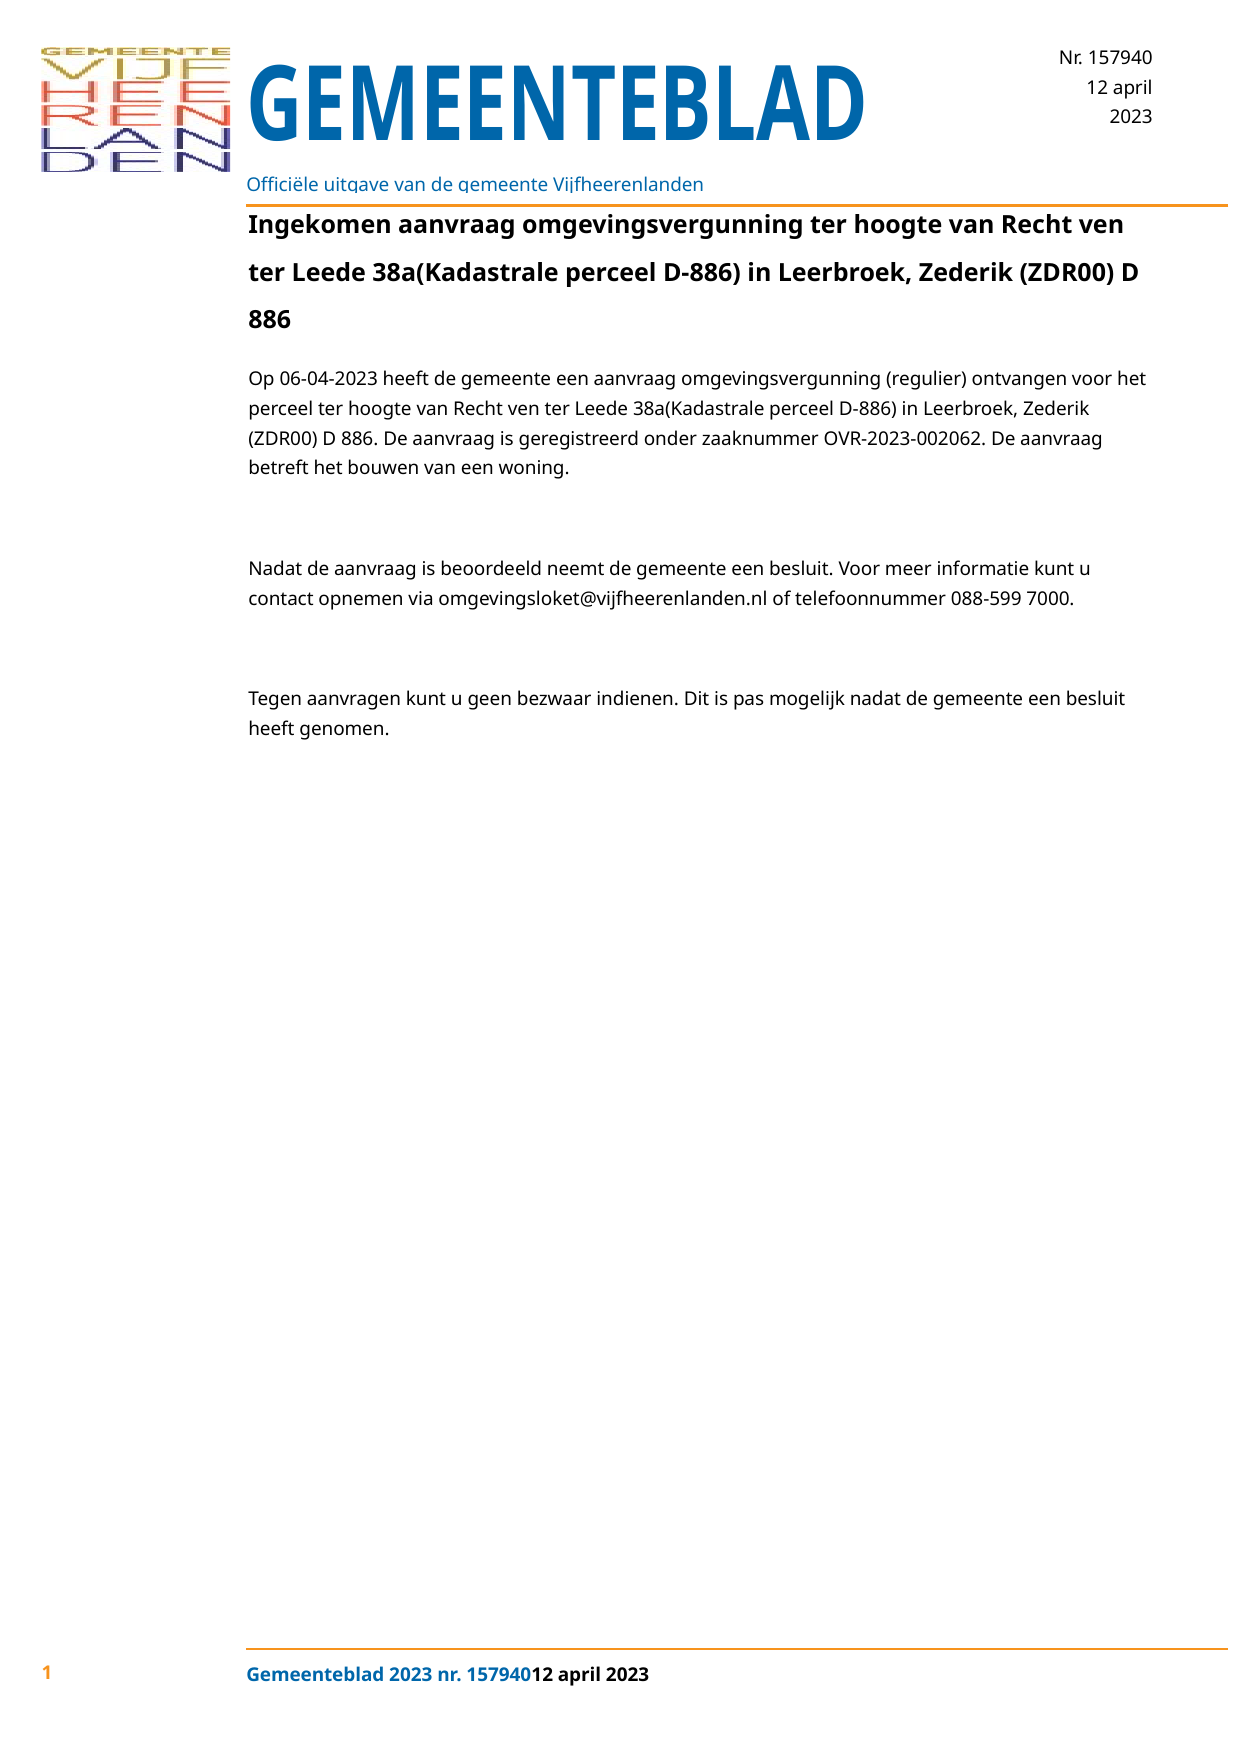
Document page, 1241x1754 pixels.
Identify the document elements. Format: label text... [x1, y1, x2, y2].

text Ingekomen aanvraag omgevingsvergunning ter hoogte van Recht ven ter Leede 38a(Kadastrale perceel D-886) in Leerbroek, Zederik (ZDR00) D 886 [248, 207, 1152, 336]
text Tegen aanvragen kunt u geen bezwaar indienen. Dit is pas mogelijk nadat de gemeente een besluit heeft genomen. [248, 686, 1152, 741]
text Nadat de aanvraag is beoordeeld neemt de gemeente een besluit. Voor meer informatie kunt u contact opnemen via omgevingsloket@vijfheerenlanden.nl of telefoonnummer 088-599 7000. [248, 555, 1152, 610]
text Op 06-04-2023 heeft de gemeente een aanvraag omgevingsvergunning (regulier) ontvangen voor het perceel ter hoogte van Recht ven ter Leede 38a(Kadastrale perceel D-886) in Leerbroek, Zederik (ZDR00) D 886. De aanvraag is geregistreerd onder zaaknummer OVR-2023-002062. De aanvraag betreft het bouwen van een woning. [248, 366, 1152, 480]
picture [41, 47, 231, 172]
